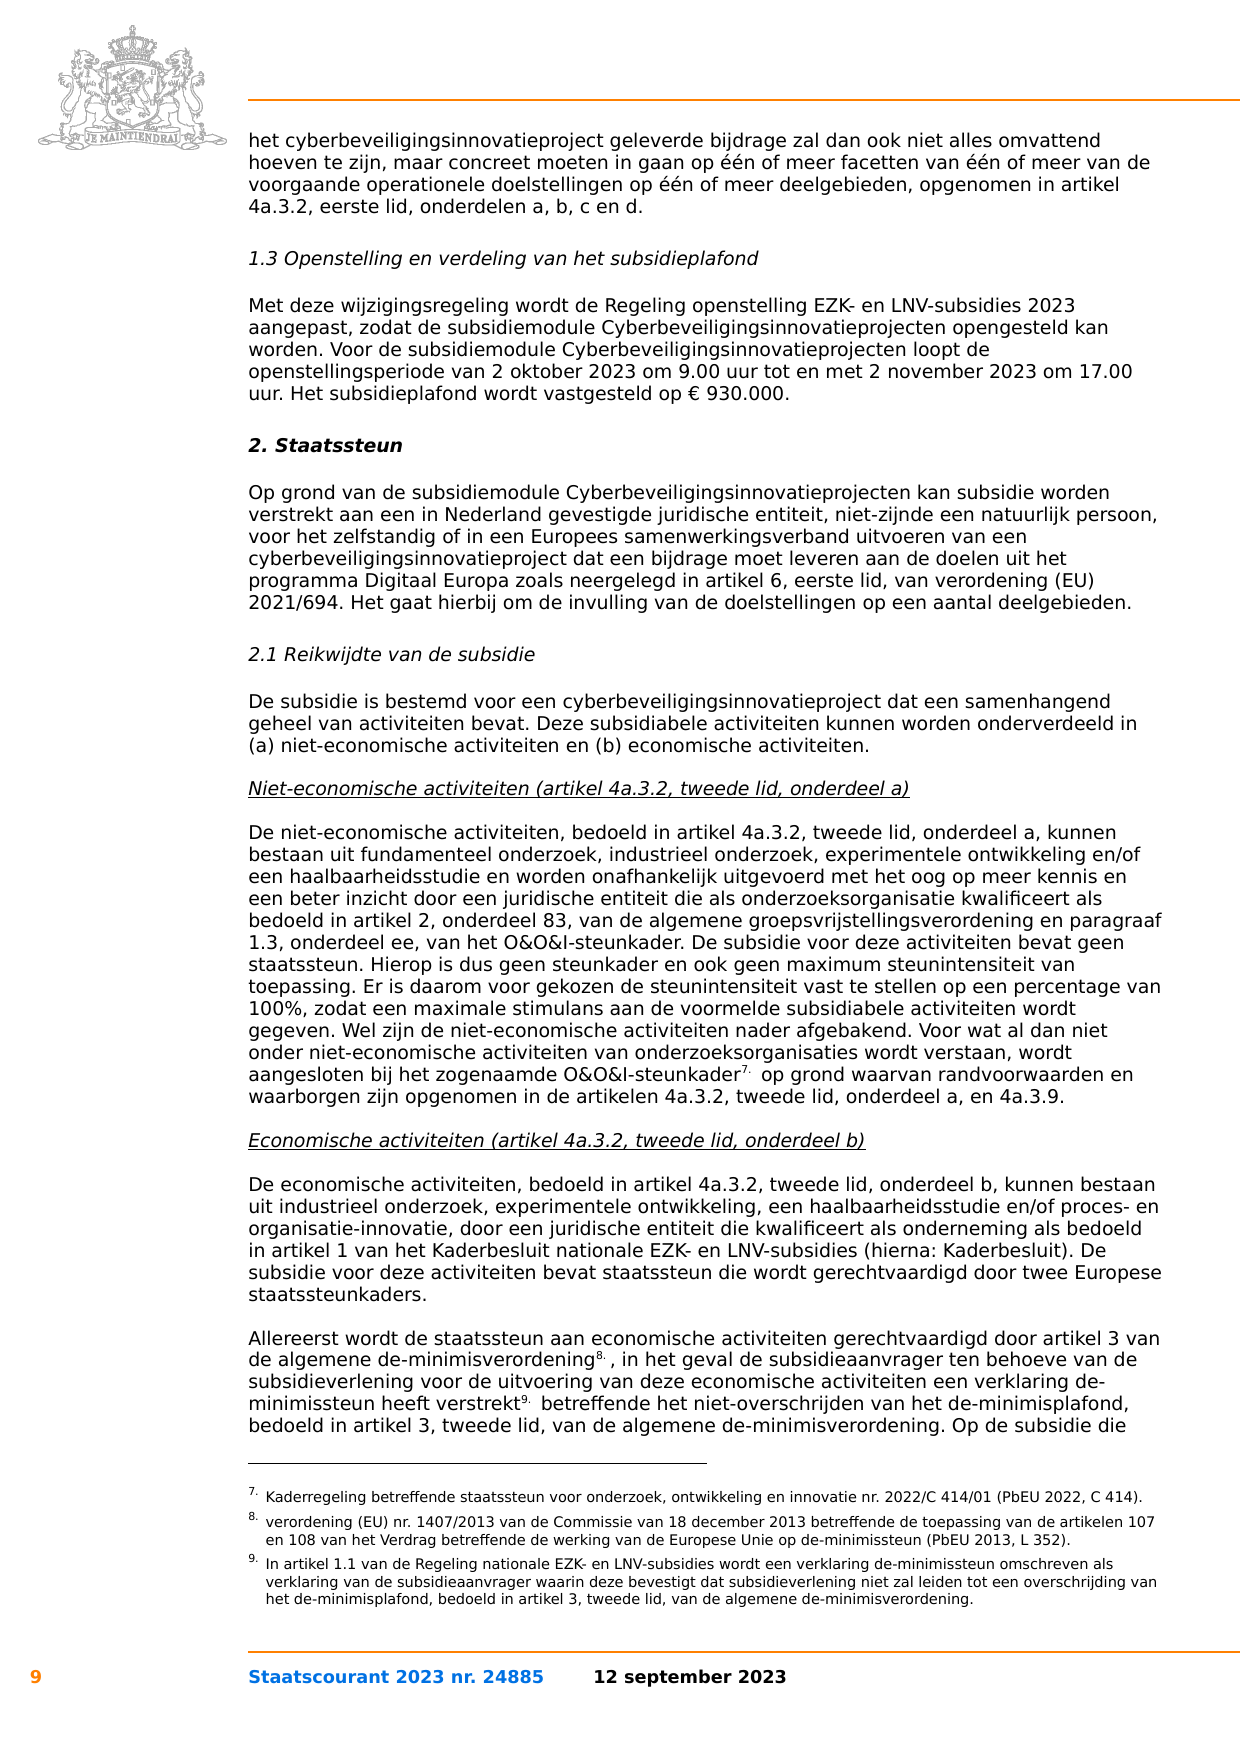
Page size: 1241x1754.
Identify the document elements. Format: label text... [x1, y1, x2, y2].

text het cyberbeveiligingsinnovatieproject geleverde bijdrage zal dan ook niet alles omvattend hoeven te zijn, maar concreet moeten in gaan op één of meer facetten van één of meer van de voorgaande operationele doelstellingen op één of meer deelgebieden, opgenomen in artikel 4a.3.2, eerste lid, onderdelen a, b, c en d. [248, 130, 1163, 218]
text verordening (EU) nr. 1407/2013 van de Commissie van 18 december 2013 betreffende de toepassing van de artikelen 107 en 108 van het Verdrag betreffende de werking van de Europese Unie op de-minimissteun (PbEU 2013, L 352). [248, 1510, 1163, 1549]
text De niet-economische activiteiten, bedoeld in artikel 4a.3.2, tweede lid, onderdeel a, kunnen bestaan uit fundamenteel onderzoek, industrieel onderzoek, experimentele ontwikkeling en/of een haalbaarheidsstudie en worden onafhankelijk uitgevoerd met het oog op meer kennis en een beter inzicht door een juridische entiteit die als onderzoeksorganisatie kwalificeert als bedoeld in artikel 2, onderdeel 83, van de algemene groepsvrijstellingsverordening en paragraaf 1.3, onderdeel ee, van het O&O&I-steunkader. De subsidie voor deze activiteiten bevat geen staatssteun. Hierop is dus geen steunkader en ook geen maximum steunintensiteit van toepassing. Er is daarom voor gekozen de steunintensiteit vast te stellen op een percentage van 100%, zodat een maximale stimulans aan de voormelde subsidiabele activiteiten wordt gegeven. Wel zijn de niet-economische activiteiten nader afgebakend. Voor wat al dan niet onder niet-economische activiteiten van onderzoeksorganisaties wordt verstaan, wordt aangesloten bij het zogenaamde O&O&I-steunkader op grond waarvan randvoorwaarden en waarborgen zijn opgenomen in de artikelen 4a.3.2, tweede lid, onderdeel a, en 4a.3.9. [248, 822, 1163, 1108]
subtitle Niet-economische activiteiten (artikel 4a.3.2, tweede lid, onderdeel a) [248, 778, 1163, 800]
picture [38, 25, 227, 150]
text Op grond van de subsidiemodule Cyberbeveiligingsinnovatieprojecten kan subsidie worden verstrekt aan een in Nederland gevestigde juridische entiteit, niet-zijnde een natuurlijk persoon, voor het zelfstandig of in een Europees samenwerkingsverband uitvoeren van een cyberbeveiligingsinnovatieproject dat een bijdrage moet leveren aan de doelen uit het programma Digitaal Europa zoals neergelegd in artikel 6, eerste lid, van verordening (EU) 2021/694. Het gaat hierbij om de invulling van de doelstellingen op een aantal deelgebieden. [248, 482, 1163, 613]
text Met deze wijzigingsregeling wordt de Regeling openstelling EZK- en LNV-subsidies 2023 aangepast, zodat de subsidiemodule Cyberbeveiligingsinnovatieprojecten opengesteld kan worden. Voor de subsidiemodule Cyberbeveiligingsinnovatieprojecten loopt de openstellingsperiode van 2 oktober 2023 om 9.00 uur tot en met 2 november 2023 om 17.00 uur. Het subsidieplafond wordt vastgesteld op € 930.000. [248, 295, 1163, 405]
subtitle 1.3 Openstelling en verdeling van het subsidieplafond [248, 248, 1163, 270]
subtitle Economische activiteiten (artikel 4a.3.2, tweede lid, onderdeel b) [248, 1130, 1163, 1152]
text In artikel 1.1 van de Regeling nationale EZK- en LNV-subsidies wordt een verklaring de-minimissteun omschreven als verklaring van de subsidieaanvrager waarin deze bevestigt dat subsidieverlening niet zal leiden tot een overschrijding van het de-minimisplafond, bedoeld in artikel 3, tweede lid, van de algemene de-minimisverordening. [248, 1552, 1163, 1608]
text Kaderregeling betreffende staatssteun voor onderzoek, ontwikkeling en innovatie nr. 2022/C 414/01 (PbEU 2022, C 414). [248, 1485, 1163, 1507]
text De economische activiteiten, bedoeld in artikel 4a.3.2, tweede lid, onderdeel b, kunnen bestaan uit industrieel onderzoek, experimentele ontwikkeling, een haalbaarheidsstudie en/of proces- en organisatie-innovatie, door een juridische entiteit die kwalificeert als onderneming als bedoeld in artikel 1 van het Kaderbesluit nationale EZK- en LNV-subsidies (hierna: Kaderbesluit). De subsidie voor deze activiteiten bevat staatssteun die wordt gerechtvaardigd door twee Europese staatssteunkaders. [248, 1174, 1163, 1306]
subtitle 2.1 Reikwijdte van de subsidie [248, 643, 1163, 666]
text De subsidie is bestemd voor een cyberbeveiligingsinnovatieproject dat een samenhangend geheel van activiteiten bevat. Deze subsidiabele activiteiten kunnen worden onderverdeeld in (a) niet-economische activiteiten en (b) economische activiteiten. [248, 691, 1163, 756]
text Allereerst wordt de staatssteun aan economische activiteiten gerechtvaardigd door artikel 3 van de algemene de-minimisverordening, in het geval de subsidieaanvrager ten behoeve van de subsidieverlening voor de uitvoering van deze economische activiteiten een verklaring de-minimissteun heeft verstrekt betreffende het niet-overschrijden van het de-minimisplafond, bedoeld in artikel 3, tweede lid, van de algemene de-minimisverordening. Op de subsidie die [248, 1327, 1163, 1437]
subtitle 2. Staatssteun [248, 435, 1163, 457]
